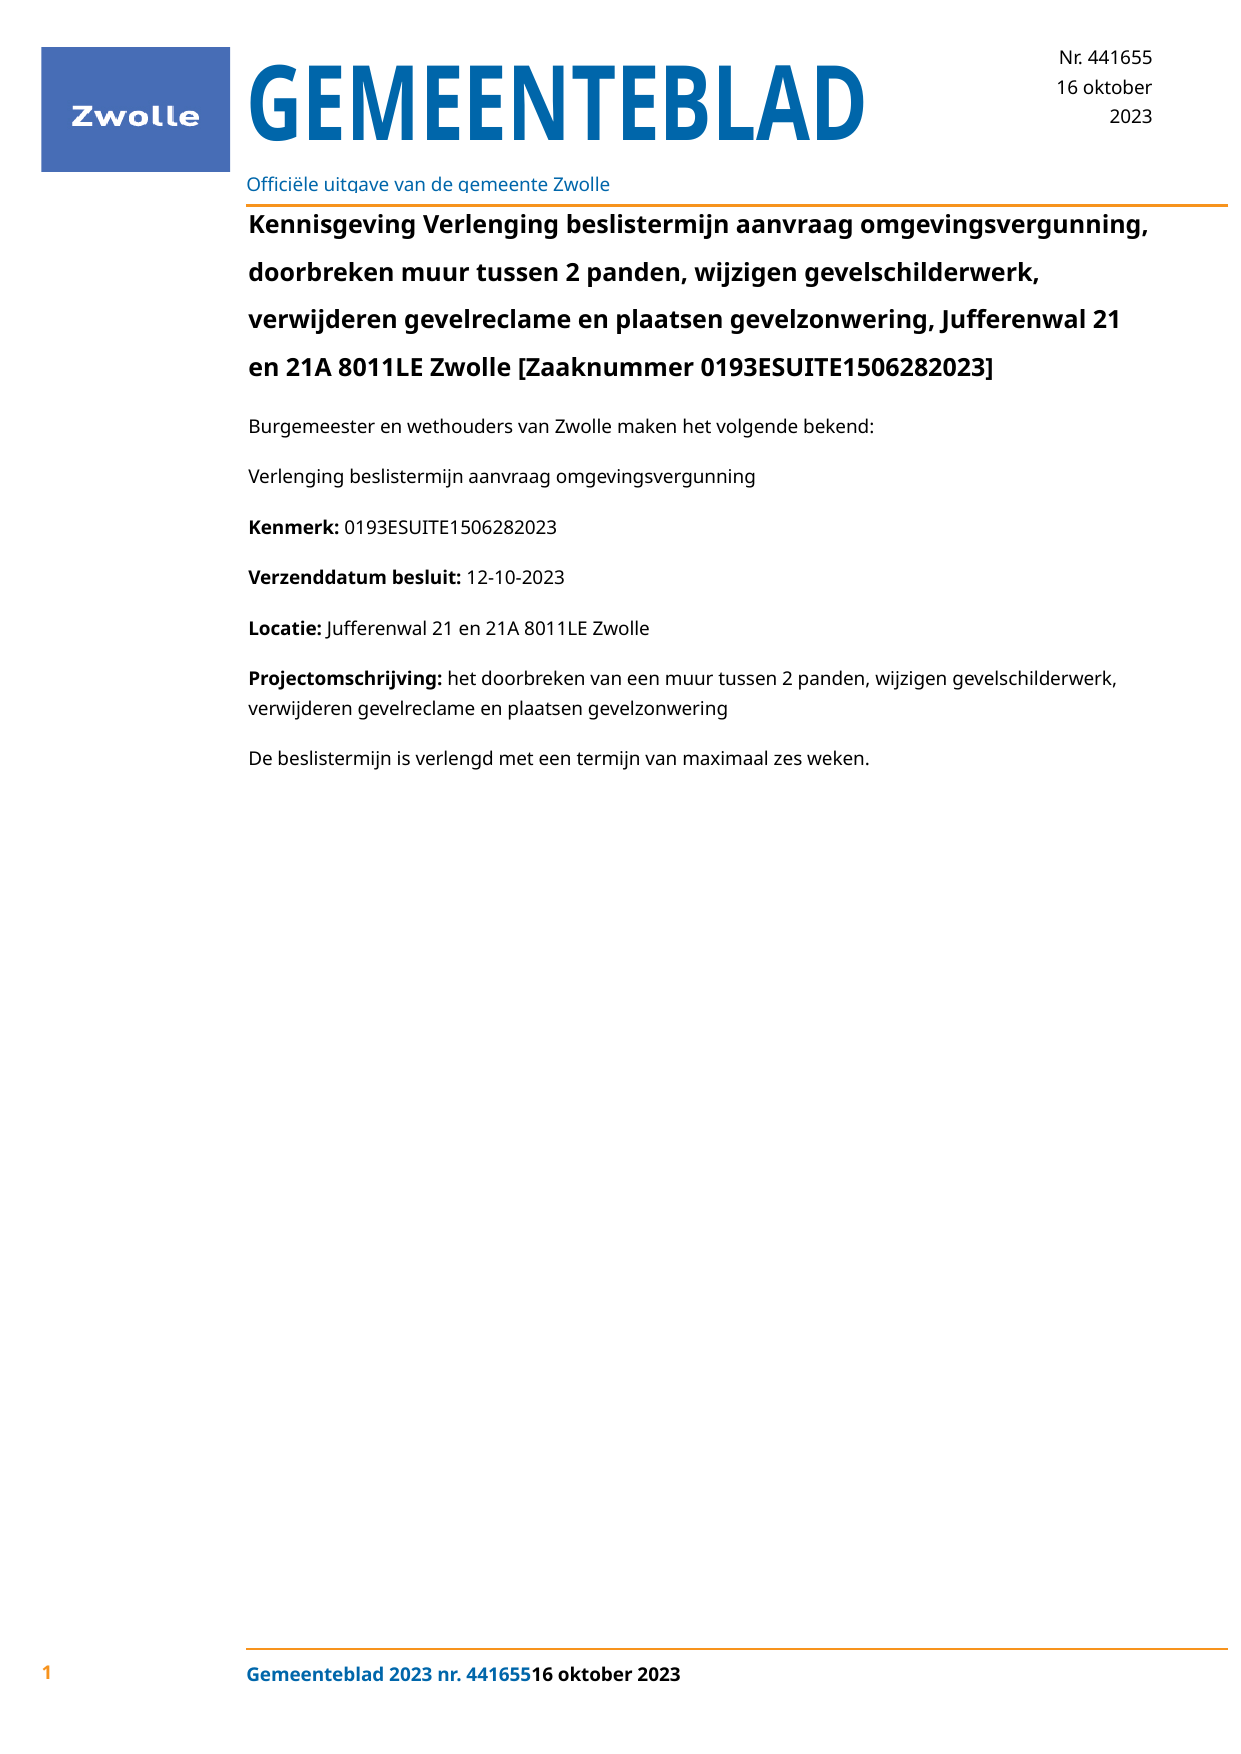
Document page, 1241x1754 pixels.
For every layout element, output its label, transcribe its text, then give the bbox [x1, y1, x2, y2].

text De beslistermijn is verlengd met een termijn van maximaal zes weken. [248, 745, 1152, 771]
text Kennisgeving Verlenging beslistermijn aanvraag omgevingsvergunning, doorbreken muur tussen 2 panden, wijzigen gevelschilderwerk, verwijderen gevelreclame en plaatsen gevelzonwering, Jufferenwal 21 en 21A 8011LE Zwolle [Zaaknummer 0193ESUITE1506282023] [248, 207, 1152, 384]
text Verzenddatum besluit: 12-10-2023 [248, 564, 1152, 590]
text Verlenging beslistermijn aanvraag omgevingsvergunning [248, 463, 1152, 489]
picture [41, 47, 231, 172]
text Burgemeester en wethouders van Zwolle maken het volgende bekend: [248, 413, 1152, 439]
text Projectomschrijving: het doorbreken van een muur tussen 2 panden, wijzigen gevelschilderwerk, verwijderen gevelreclame en plaatsen gevelzonwering [248, 665, 1152, 721]
text Locatie: Jufferenwal 21 en 21A 8011LE Zwolle [248, 615, 1152, 641]
text Kenmerk: 0193ESUITE1506282023 [248, 514, 1152, 540]
